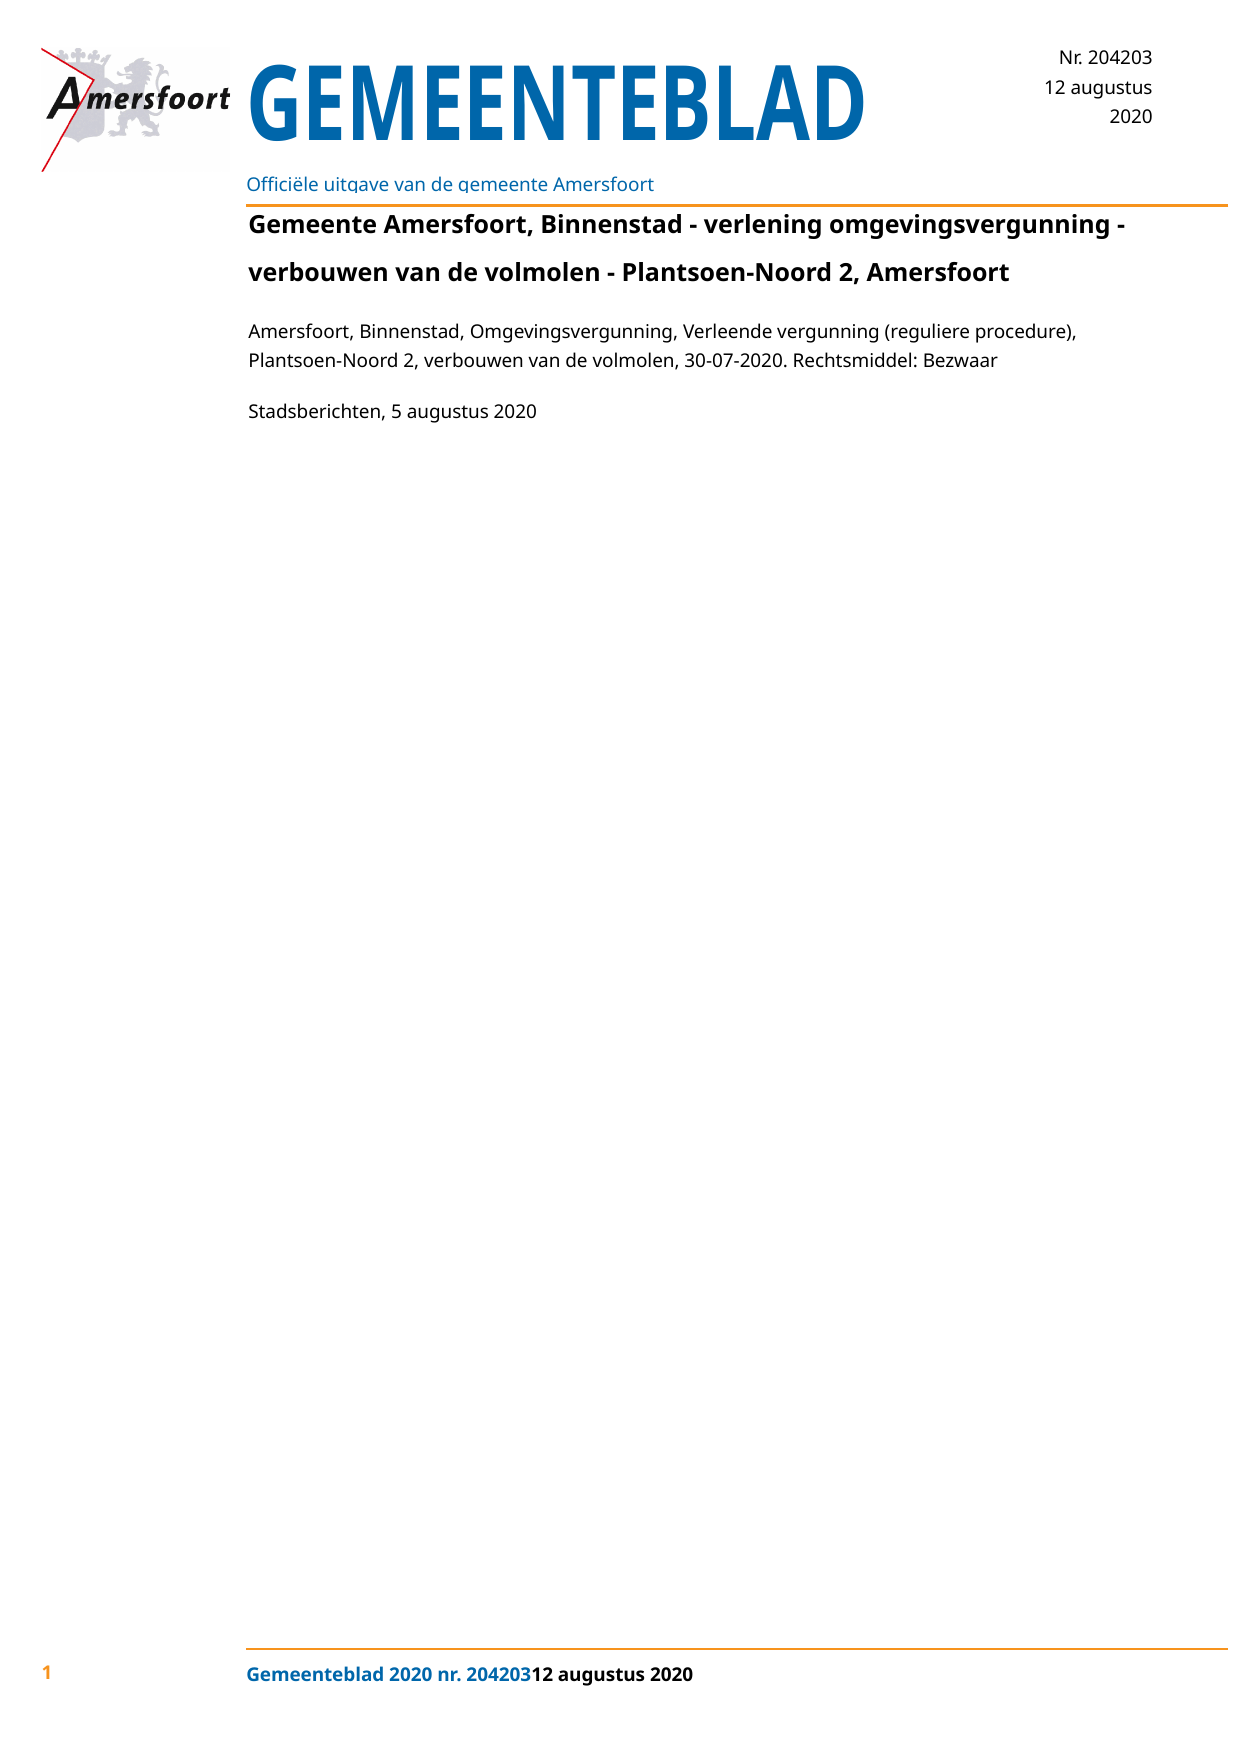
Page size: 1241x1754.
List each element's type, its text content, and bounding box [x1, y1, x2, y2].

text Amersfoort, Binnenstad, Omgevingsvergunning, Verleende vergunning (reguliere procedure), Plantsoen-Noord 2, verbouwen van de volmolen, 30-07-2020. Rechtsmiddel: Bezwaar [248, 318, 1152, 373]
text Stadsberichten, 5 augustus 2020 [248, 398, 1152, 424]
picture [41, 47, 231, 172]
text Gemeente Amersfoort, Binnenstad - verlening omgevingsvergunning - verbouwen van de volmolen - Plantsoen-Noord 2, Amersfoort [248, 207, 1152, 288]
